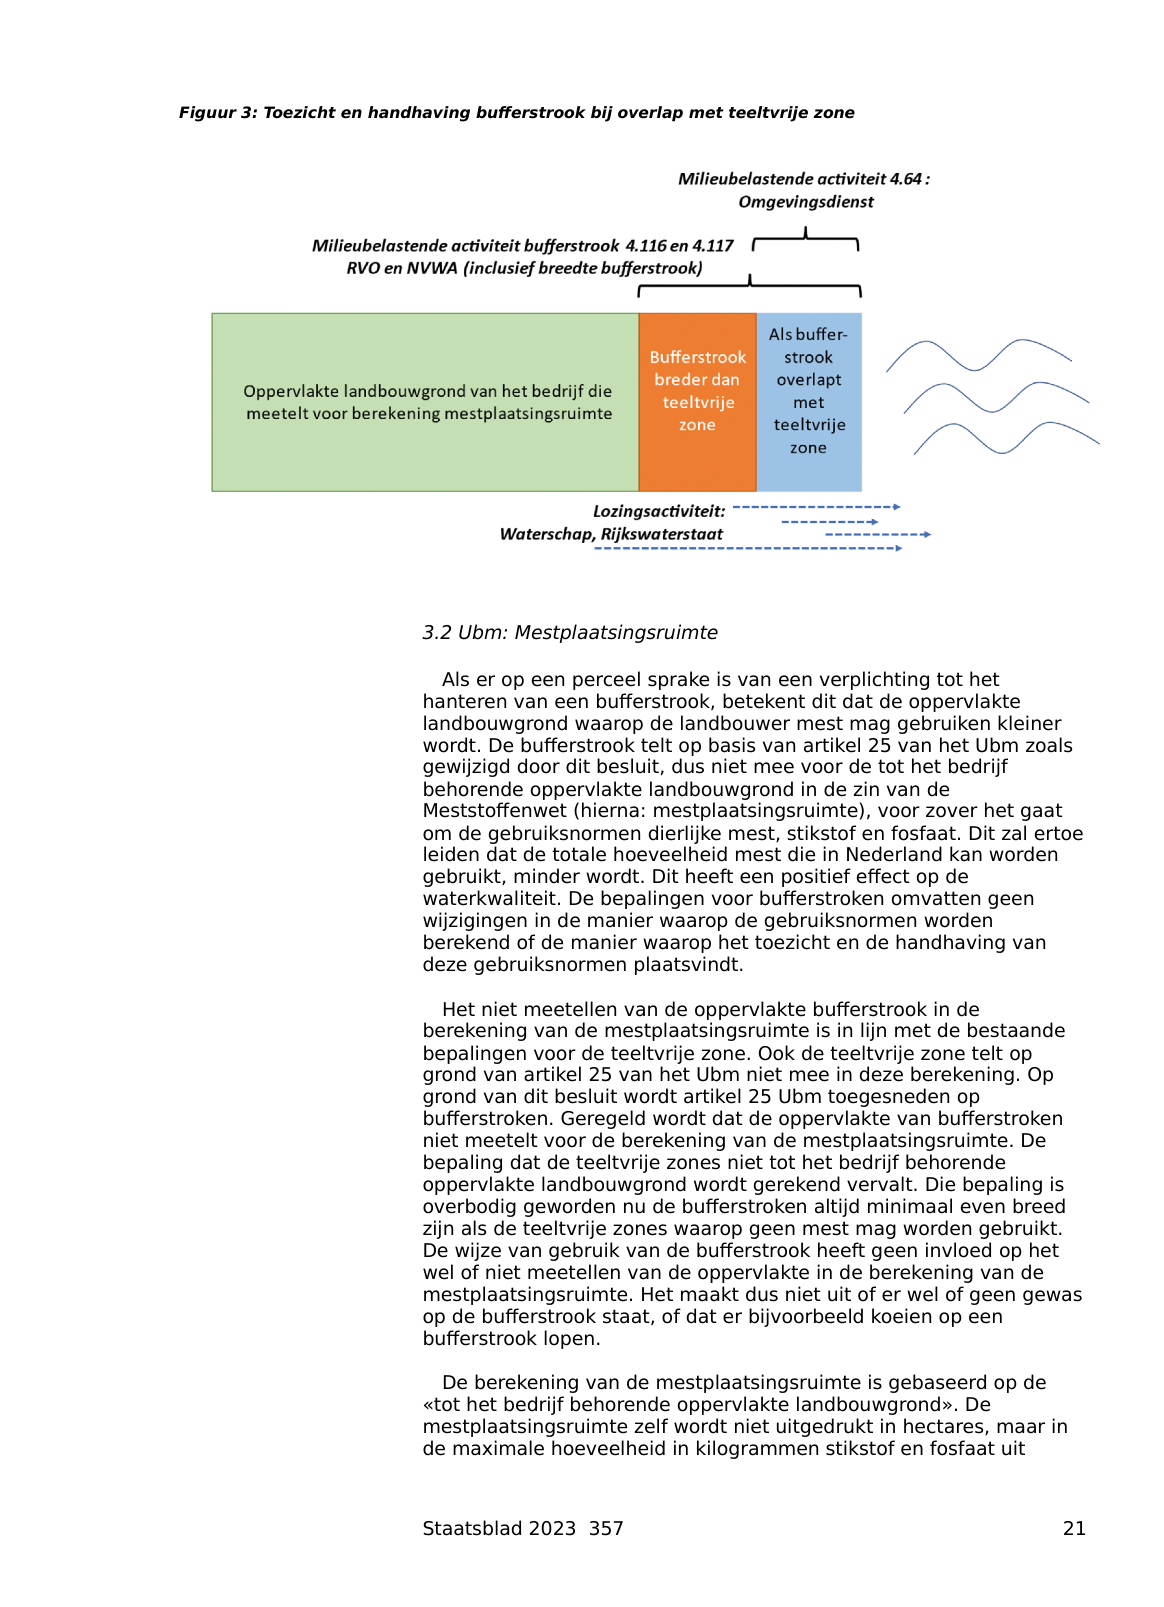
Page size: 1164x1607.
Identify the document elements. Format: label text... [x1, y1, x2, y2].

text Als er op een perceel sprake is van een verplichting tot het hanteren van een bufferstrook, betekent dit dat de oppervlakte landbouwgrond waarop de landbouwer mest mag gebruiken kleiner wordt. De bufferstrook telt op basis van artikel 25 van het Ubm zoals gewijzigd door dit besluit, dus niet mee voor de tot het bedrijf behorende oppervlakte landbouwgrond in de zin van de Meststoffenwet (hierna: mestplaatsingsruimte), voor zover het gaat om de gebruiksnormen dierlijke mest, stikstof en fosfaat. Dit zal ertoe leiden dat de totale hoeveelheid mest die in Nederland kan worden gebruikt, minder wordt. Dit heeft een positief effect op de waterkwaliteit. De bepalingen voor bufferstroken omvatten geen wijzigingen in de manier waarop de gebruiksnormen worden berekend of de manier waarop het toezicht en de handhaving van deze gebruiksnormen plaatsvindt. [422, 668, 1087, 976]
text De berekening van de mestplaatsingsruimte is gebaseerd op de «tot het bedrijf behorende oppervlakte landbouwgrond». De mestplaatsingsruimte zelf wordt niet uitgedrukt in hectares, maar in de maximale hoeveelheid in kilogrammen stikstof en fosfaat uit [422, 1372, 1087, 1460]
subtitle 3.2 Ubm: Mestplaatsingsruimte [422, 622, 1087, 643]
text Figuur 3: Toezicht en handhaving bufferstrook bij overlap met teeltvrije zone [159, 104, 1163, 122]
picture [159, 156, 1164, 570]
text Het niet meetellen van de oppervlakte bufferstrook in de berekening van de mestplaatsingsruimte is in lijn met de bestaande bepalingen voor de teeltvrije zone. Ook de teeltvrije zone telt op grond van artikel 25 van het Ubm niet mee in deze berekening. Op grond van dit besluit wordt artikel 25 Ubm toegesneden op bufferstroken. Geregeld wordt dat de oppervlakte van bufferstroken niet meetelt voor de berekening van de mestplaatsingsruimte. De bepaling dat de teeltvrije zones niet tot het bedrijf behorende oppervlakte landbouwgrond wordt gerekend vervalt. Die bepaling is overbodig geworden nu de bufferstroken altijd minimaal even breed zijn als de teeltvrije zones waarop geen mest mag worden gebruikt. De wijze van gebruik van de bufferstrook heeft geen invloed op het wel of niet meetellen van de oppervlakte in de berekening van de mestplaatsingsruimte. Het maakt dus niet uit of er wel of geen gewas op de bufferstrook staat, of dat er bijvoorbeeld koeien op een bufferstrook lopen. [422, 998, 1087, 1350]
